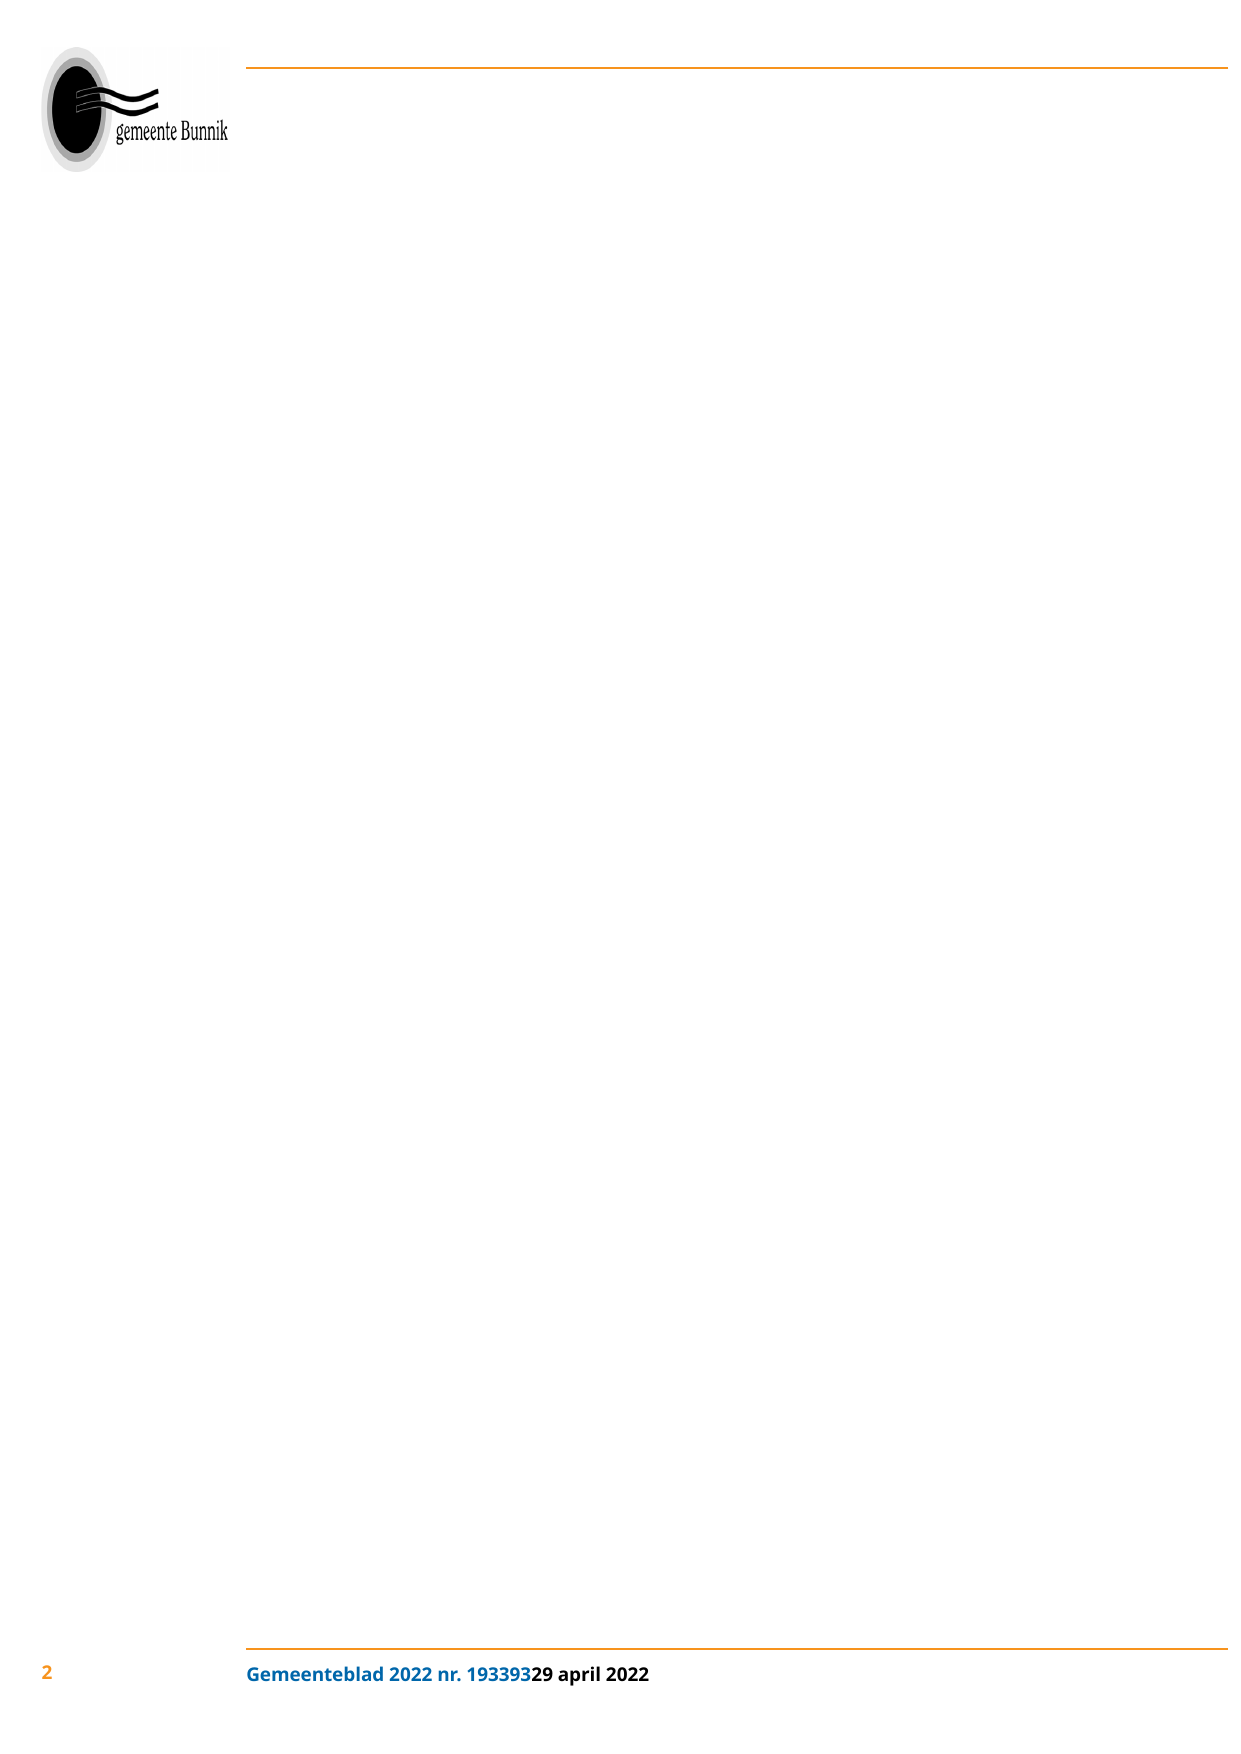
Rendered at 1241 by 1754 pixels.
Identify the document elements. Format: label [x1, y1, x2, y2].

picture [41, 47, 231, 172]
